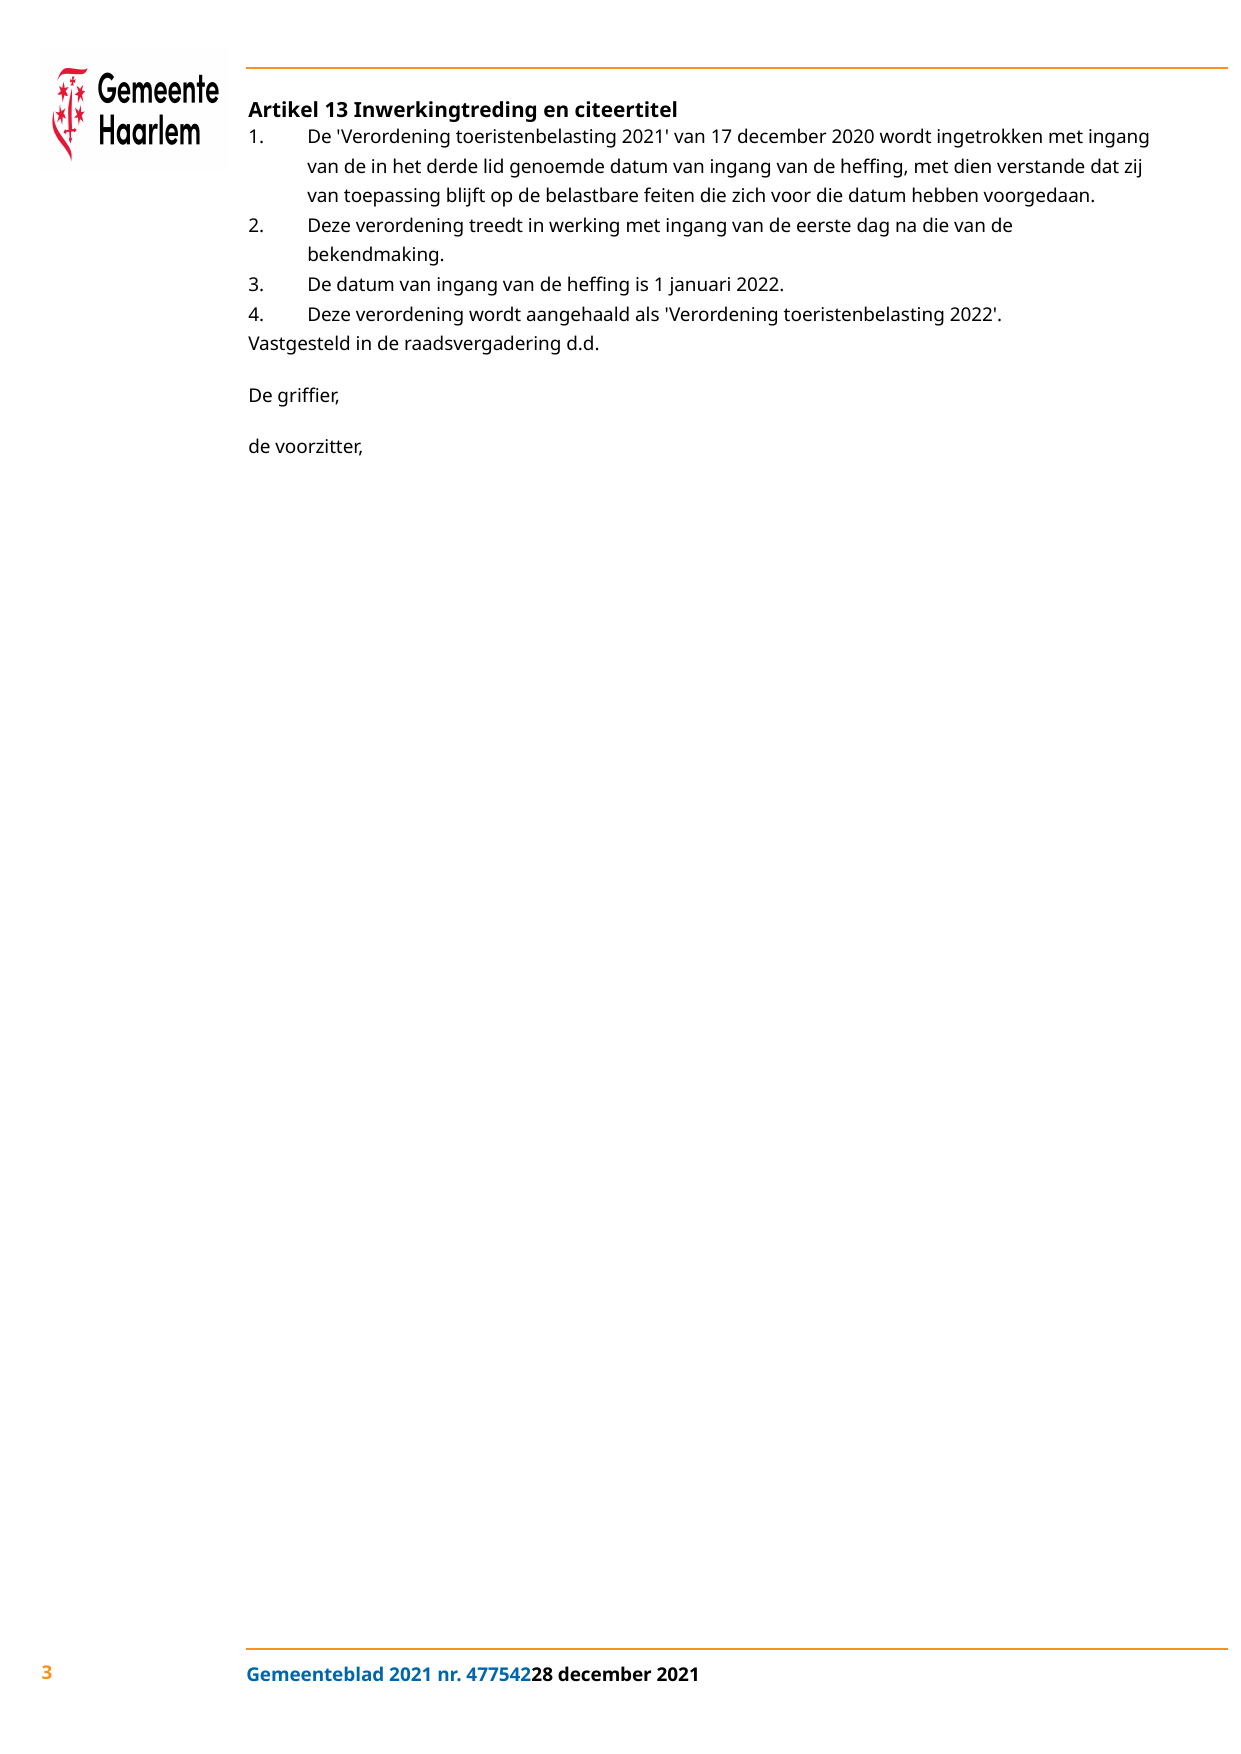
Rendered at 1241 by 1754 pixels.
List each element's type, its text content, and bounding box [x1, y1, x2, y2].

picture [41, 47, 231, 172]
list Deze verordening wordt aangehaald als 'Verordening toeristenbelasting 2022'. [248, 301, 1152, 326]
text Vastgesteld in de raadsvergadering d.d. [248, 330, 1152, 356]
text de voorzitter, [248, 433, 1152, 459]
list De datum van ingang van de heffing is 1 januari 2022. [248, 271, 1152, 297]
text Artikel 13 Inwerkingtreding en citeertitel [248, 95, 1152, 123]
list Deze verordening treedt in werking met ingang van de eerste dag na die van de bekendmaking. [248, 212, 1152, 267]
list De 'Verordening toeristenbelasting 2021' van 17 december 2020 wordt ingetrokken met ingang van de in het derde lid genoemde datum van ingang van de heffing, met dien verstande dat zij van toepassing blijft op de belastbare feiten die zich voor die datum hebben voorgedaan. [248, 123, 1152, 208]
text De griffier, [248, 382, 1152, 407]
